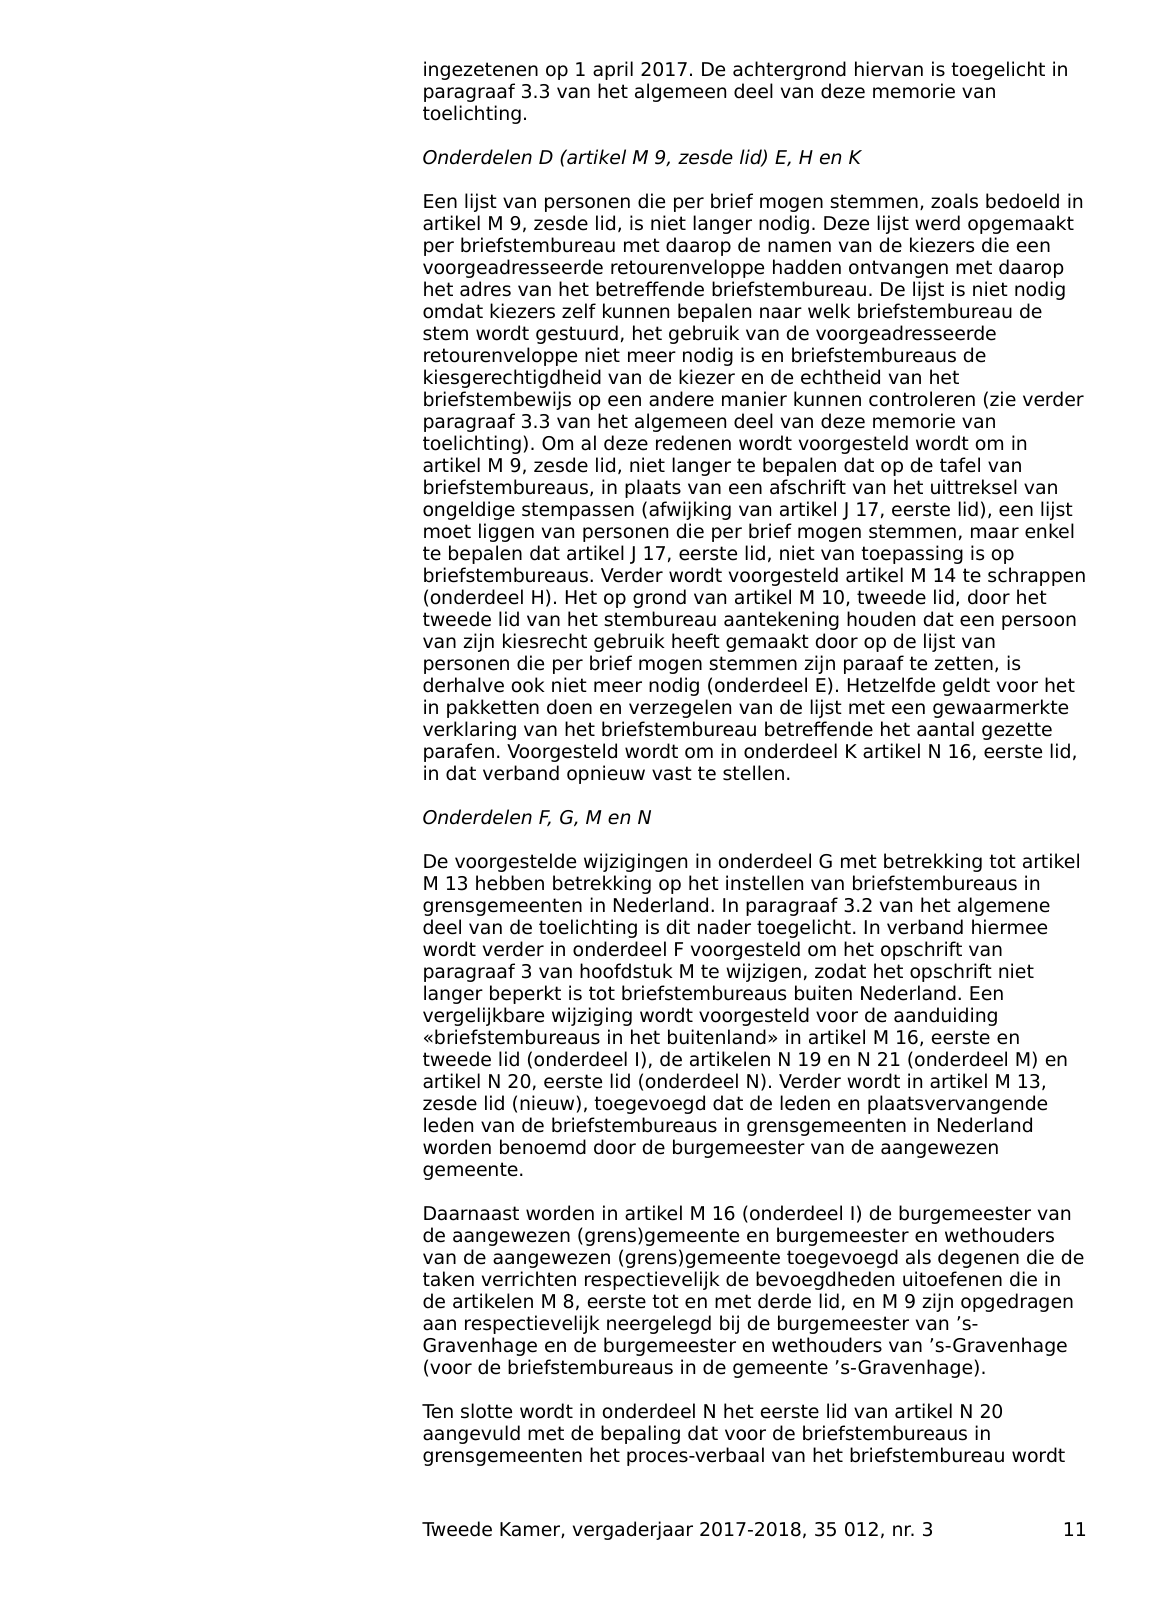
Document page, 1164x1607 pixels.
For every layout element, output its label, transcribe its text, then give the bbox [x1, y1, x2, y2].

text Daarnaast worden in artikel M 16 (onderdeel I) de burgemeester van de aangewezen (grens)gemeente en burgemeester en wethouders van de aangewezen (grens)gemeente toegevoegd als degenen die de taken verrichten respectievelijk de bevoegdheden uitoefenen die in de artikelen M 8, eerste tot en met derde lid, en M 9 zijn opgedragen aan respectievelijk neergelegd bij de burgemeester van ’s-Gravenhage en de burgemeester en wethouders van ’s-Gravenhage (voor de briefstembureaus in de gemeente ’s-Gravenhage). [422, 1203, 1087, 1379]
text Ten slotte wordt in onderdeel N het eerste lid van artikel N 20 aangevuld met de bepaling dat voor de briefstembureaus in grensgemeenten het proces-verbaal van het briefstembureau wordt [422, 1401, 1087, 1467]
subtitle Onderdelen F, G, M en N [422, 807, 1087, 829]
text De voorgestelde wijzigingen in onderdeel G met betrekking tot artikel M 13 hebben betrekking op het instellen van briefstembureaus in grensgemeenten in Nederland. In paragraaf 3.2 van het algemene deel van de toelichting is dit nader toegelicht. In verband hiermee wordt verder in onderdeel F voorgesteld om het opschrift van paragraaf 3 van hoofdstuk M te wijzigen, zodat het opschrift niet langer beperkt is tot briefstembureaus buiten Nederland. Een vergelijkbare wijziging wordt voorgesteld voor de aanduiding «briefstembureaus in het buitenland» in artikel M 16, eerste en tweede lid (onderdeel I), de artikelen N 19 en N 21 (onderdeel M) en artikel N 20, eerste lid (onderdeel N). Verder wordt in artikel M 13, zesde lid (nieuw), toegevoegd dat de leden en plaatsvervangende leden van de briefstembureaus in grensgemeenten in Nederland worden benoemd door de burgemeester van de aangewezen gemeente. [422, 851, 1087, 1181]
text Een lijst van personen die per brief mogen stemmen, zoals bedoeld in artikel M 9, zesde lid, is niet langer nodig. Deze lijst werd opgemaakt per briefstembureau met daarop de namen van de kiezers die een voorgeadresseerde retourenveloppe hadden ontvangen met daarop het adres van het betreffende briefstembureau. De lijst is niet nodig omdat kiezers zelf kunnen bepalen naar welk briefstembureau de stem wordt gestuurd, het gebruik van de voorgeadresseerde retourenveloppe niet meer nodig is en briefstembureaus de kiesgerechtigdheid van de kiezer en de echtheid van het briefstembewijs op een andere manier kunnen controleren (zie verder paragraaf 3.3 van het algemeen deel van deze memorie van toelichting). Om al deze redenen wordt voorgesteld wordt om in artikel M 9, zesde lid, niet langer te bepalen dat op de tafel van briefstembureaus, in plaats van een afschrift van het uittreksel van ongeldige stempassen (afwijking van artikel J 17, eerste lid), een lijst moet liggen van personen die per brief mogen stemmen, maar enkel te bepalen dat artikel J 17, eerste lid, niet van toepassing is op briefstembureaus. Verder wordt voorgesteld artikel M 14 te schrappen (onderdeel H). Het op grond van artikel M 10, tweede lid, door het tweede lid van het stembureau aantekening houden dat een persoon van zijn kiesrecht gebruik heeft gemaakt door op de lijst van personen die per brief mogen stemmen zijn paraaf te zetten, is derhalve ook niet meer nodig (onderdeel E). Hetzelfde geldt voor het in pakketten doen en verzegelen van de lijst met een gewaarmerkte verklaring van het briefstembureau betreffende het aantal gezette parafen. Voorgesteld wordt om in onderdeel K artikel N 16, eerste lid, in dat verband opnieuw vast te stellen. [422, 191, 1087, 785]
subtitle Onderdelen D (artikel M 9, zesde lid) E, H en K [422, 147, 1087, 169]
text ingezetenen op 1 april 2017. De achtergrond hiervan is toegelicht in paragraaf 3.3 van het algemeen deel van deze memorie van toelichting. [422, 59, 1087, 125]
